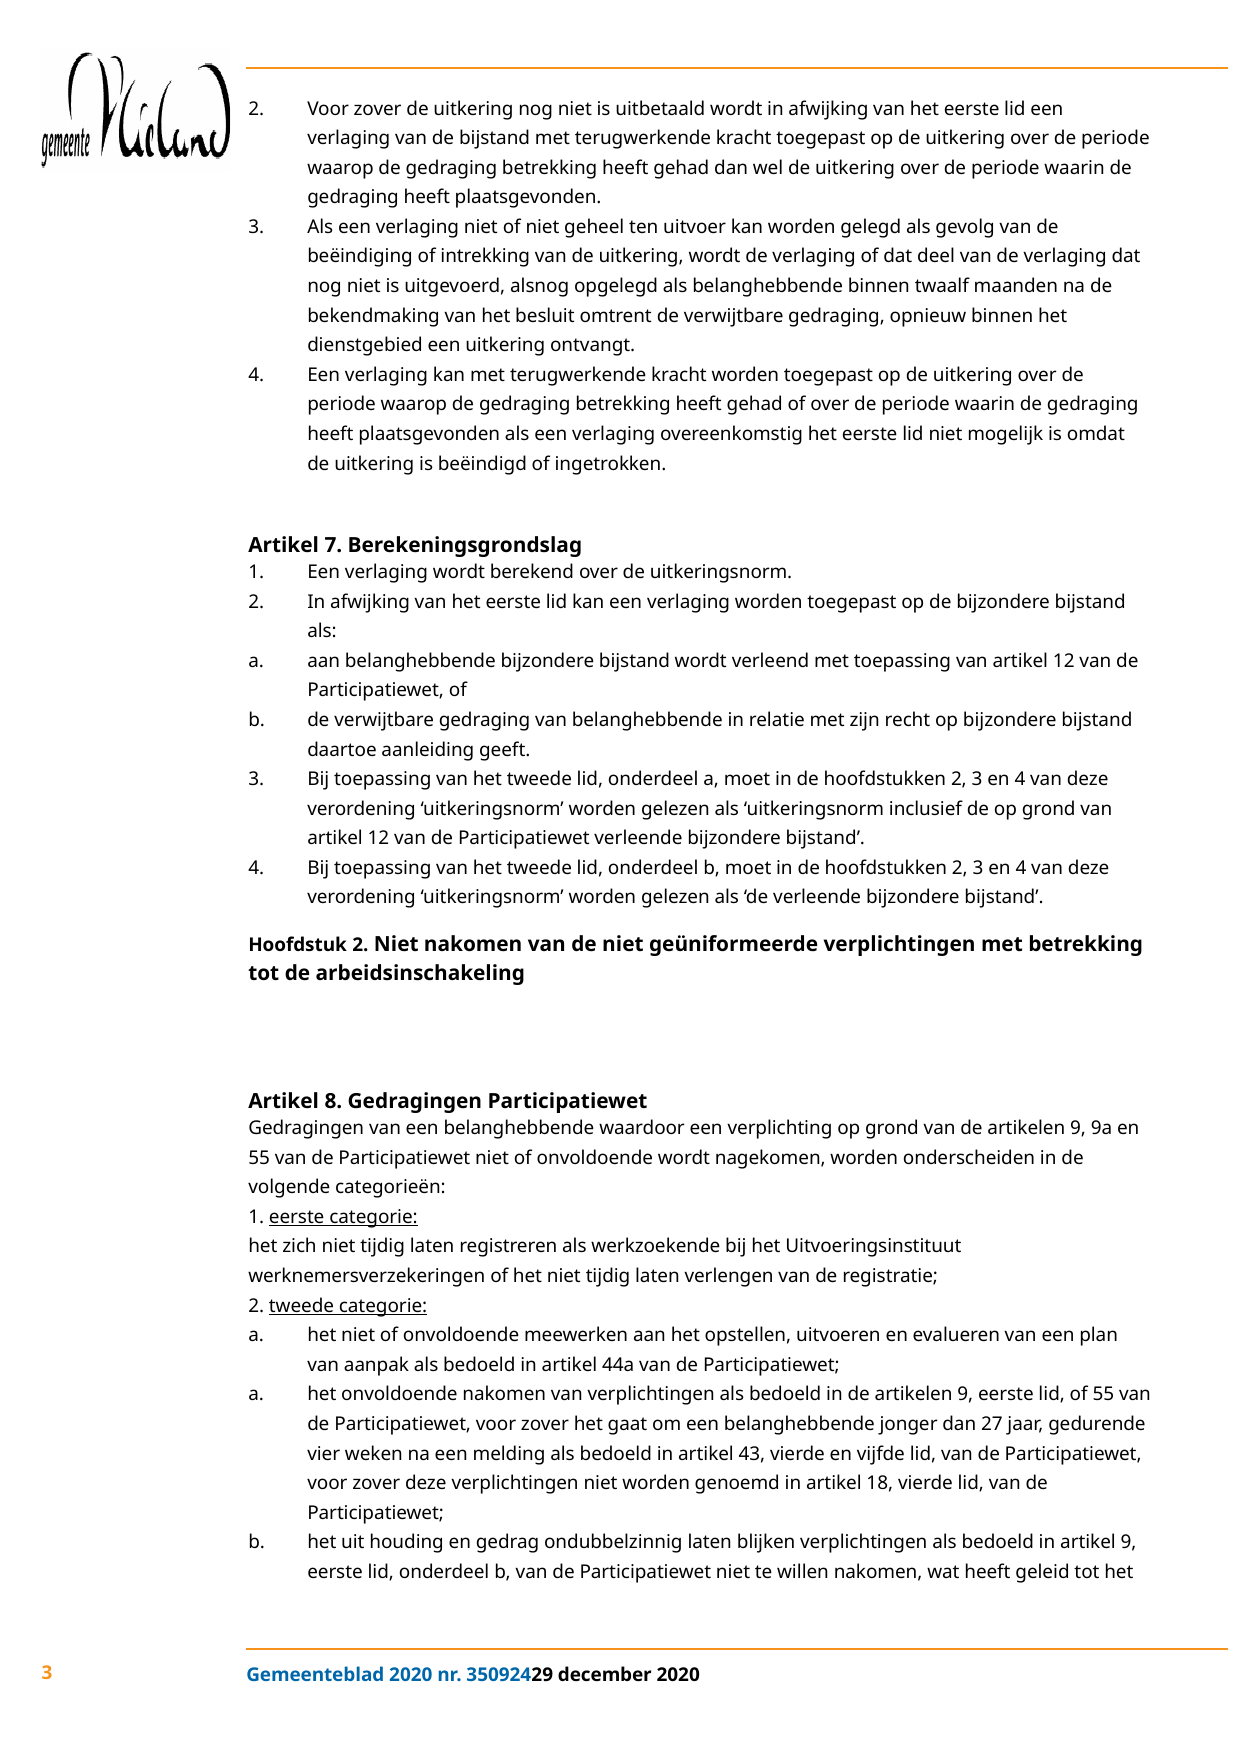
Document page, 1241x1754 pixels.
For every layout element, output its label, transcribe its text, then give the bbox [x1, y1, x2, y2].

list de verwijtbare gedraging van belanghebbende in relatie met zijn recht op bijzondere bijstand daartoe aanleiding geeft. [248, 706, 1152, 761]
picture [41, 47, 231, 172]
text Artikel 7. Berekeningsgrondslag [248, 530, 1152, 558]
list aan belanghebbende bijzondere bijstand wordt verleend met toepassing van artikel 12 van de Participatiewet, of [248, 647, 1152, 702]
list het uit houding en gedrag ondubbelzinnig laten blijken verplichtingen als bedoeld in artikel 9, eerste lid, onderdeel b, van de Participatiewet niet te willen nakomen, wat heeft geleid tot het [248, 1528, 1152, 1584]
text 1. eerste categorie: [248, 1203, 1152, 1229]
list Voor zover de uitkering nog niet is uitbetaald wordt in afwijking van het eerste lid een verlaging van de bijstand met terugwerkende kracht toegepast op de uitkering over de periode waarop de gedraging betrekking heeft gehad dan wel de uitkering over de periode waarin de gedraging heeft plaatsgevonden. [248, 95, 1152, 209]
text Hoofdstuk 2. Niet nakomen van de niet geüniformeerde verplichtingen met betrekking tot de arbeidsinschakeling [248, 929, 1152, 986]
text 2. tweede categorie: [248, 1292, 1152, 1317]
list Bij toepassing van het tweede lid, onderdeel a, moet in de hoofdstukken 2, 3 en 4 van deze verordening ‘uitkeringsnorm’ worden gelezen als ‘uitkeringsnorm inclusief de op grond van artikel 12 van de Participatiewet verleende bijzondere bijstand’. [248, 765, 1152, 850]
list Een verlaging kan met terugwerkende kracht worden toegepast op de uitkering over de periode waarop de gedraging betrekking heeft gehad of over de periode waarin de gedraging heeft plaatsgevonden als een verlaging overeenkomstig het eerste lid niet mogelijk is omdat de uitkering is beëindigd of ingetrokken. [248, 361, 1152, 476]
list Een verlaging wordt berekend over de uitkeringsnorm. [248, 558, 1152, 584]
list In afwijking van het eerste lid kan een verlaging worden toegepast op de bijzondere bijstand als: [248, 588, 1152, 643]
text Gedragingen van een belanghebbende waardoor een verplichting op grond van de artikelen 9, 9a en 55 van de Participatiewet niet of onvoldoende wordt nagekomen, worden onderscheiden in de volgende categorieën: [248, 1114, 1152, 1199]
list het onvoldoende nakomen van verplichtingen als bedoeld in de artikelen 9, eerste lid, of 55 van de Participatiewet, voor zover het gaat om een belanghebbende jonger dan 27 jaar, gedurende vier weken na een melding als bedoeld in artikel 43, vierde en vijfde lid, van de Participatiewet, voor zover deze verplichtingen niet worden genoemd in artikel 18, vierde lid, van de Participatiewet; [248, 1381, 1152, 1524]
list het niet of onvoldoende meewerken aan het opstellen, uitvoeren en evalueren van een plan van aanpak als bedoeld in artikel 44a van de Participatiewet; [248, 1321, 1152, 1377]
list Als een verlaging niet of niet geheel ten uitvoer kan worden gelegd als gevolg van de beëindiging of intrekking van de uitkering, wordt de verlaging of dat deel van de verlaging dat nog niet is uitgevoerd, alsnog opgelegd als belanghebbende binnen twaalf maanden na de bekendmaking van het besluit omtrent de verwijtbare gedraging, opnieuw binnen het dienstgebied een uitkering ontvangt. [248, 213, 1152, 357]
text Artikel 8. Gedragingen Participatiewet [248, 1086, 1152, 1114]
list Bij toepassing van het tweede lid, onderdeel b, moet in de hoofdstukken 2, 3 en 4 van deze verordening ‘uitkeringsnorm’ worden gelezen als ‘de verleende bijzondere bijstand’. [248, 854, 1152, 909]
text het zich niet tijdig laten registreren als werkzoekende bij het Uitvoeringsinstituut werknemersverzekeringen of het niet tijdig laten verlengen van de registratie; [248, 1233, 1152, 1288]
